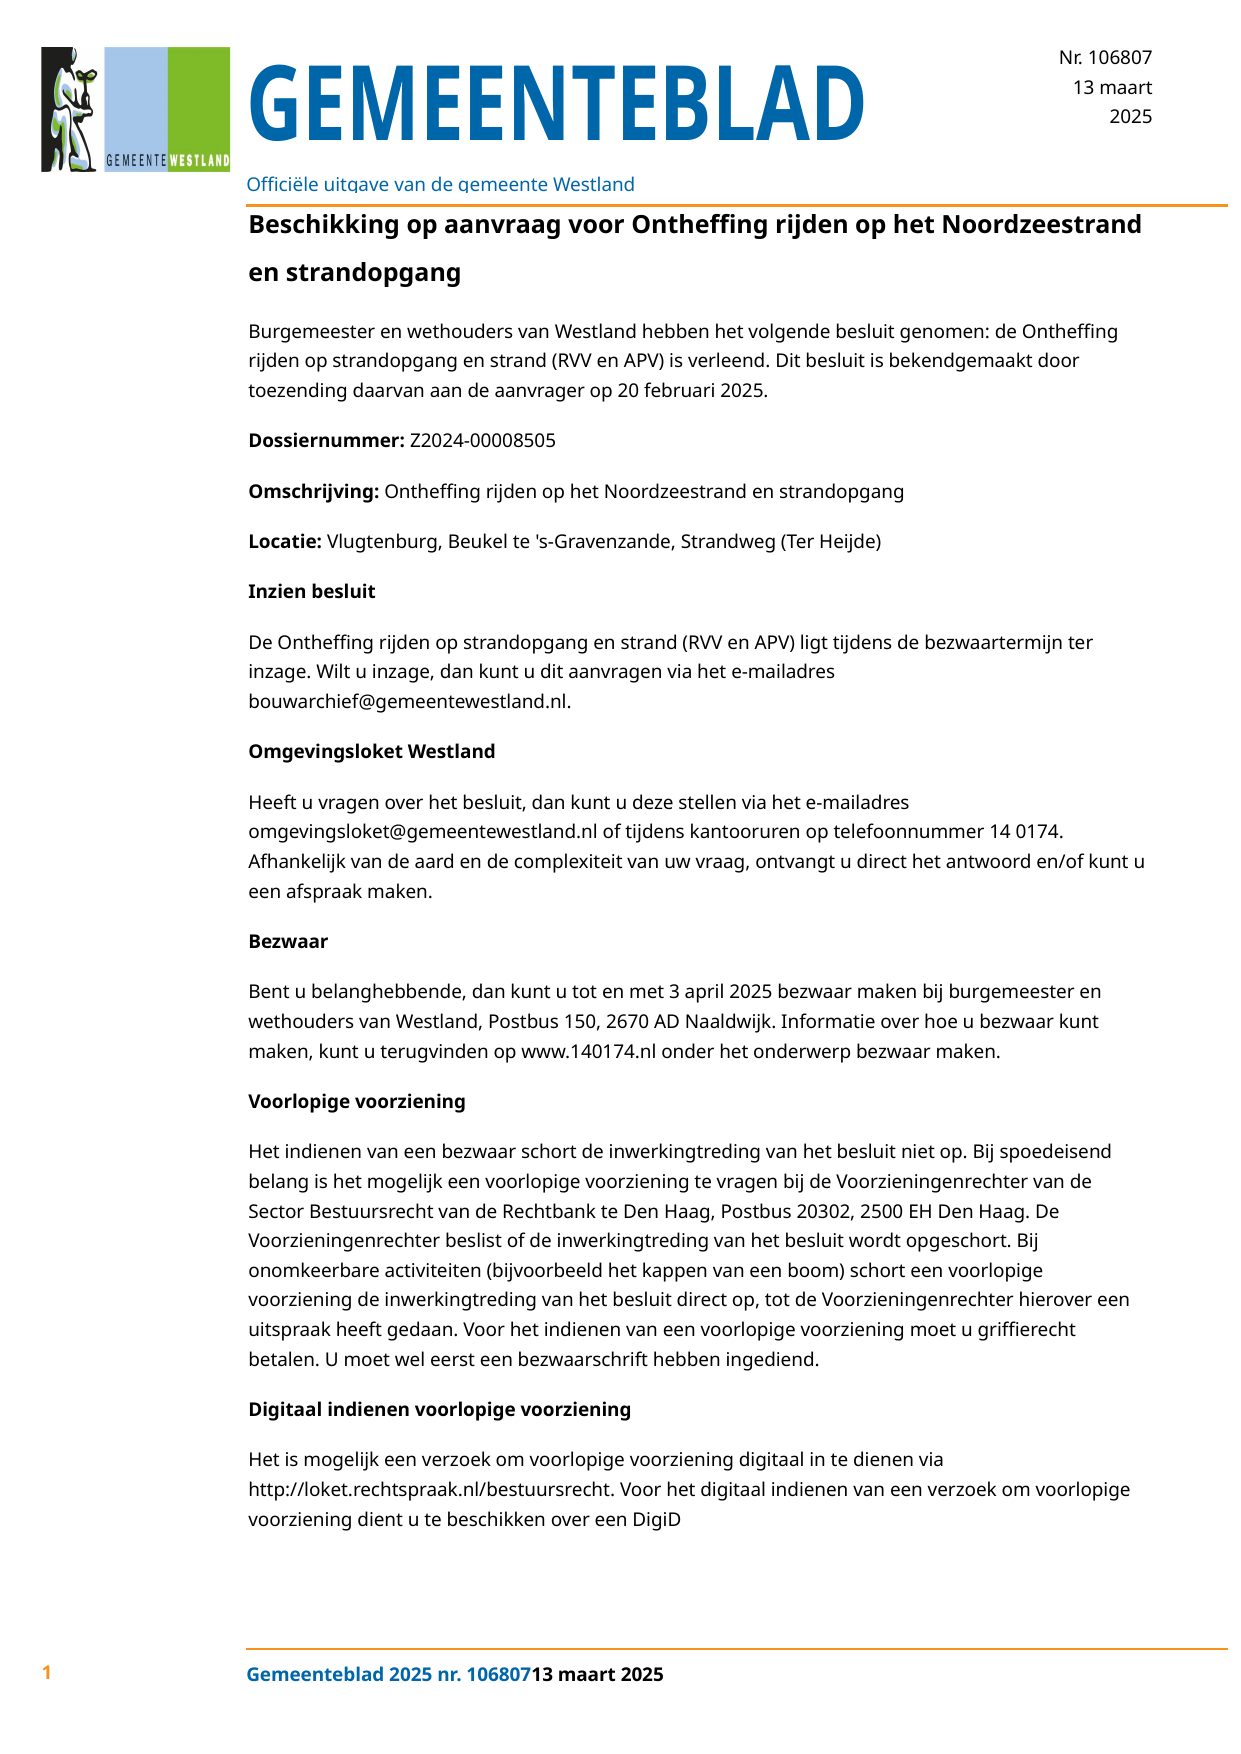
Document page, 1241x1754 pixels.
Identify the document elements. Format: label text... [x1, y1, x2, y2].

text Voorlopige voorziening [248, 1088, 1152, 1114]
text Bezwaar [248, 928, 1152, 954]
text Beschikking op aanvraag voor Ontheffing rijden op het Noordzeestrand en strandopgang [248, 207, 1152, 288]
text Het indienen van een bezwaar schort de inwerkingtreding van het besluit niet op. Bij spoedeisend belang is het mogelijk een voorlopige voorziening te vragen bij de Voorzieningenrechter van de Sector Bestuursrecht van de Rechtbank te Den Haag, Postbus 20302, 2500 EH Den Haag. De Voorzieningenrechter beslist of de inwerkingtreding van het besluit wordt opgeschort. Bij onomkeerbare activiteiten (bijvoorbeeld het kappen van een boom) schort een voorlopige voorziening de inwerkingtreding van het besluit direct op, tot de Voorzieningenrechter hierover een uitspraak heeft gedaan. Voor het indienen van een voorlopige voorziening moet u griffierecht betalen. U moet wel eerst een bezwaarschrift hebben ingediend. [248, 1139, 1152, 1372]
text Omgevingsloket Westland [248, 739, 1152, 764]
picture [41, 47, 231, 172]
text Inzien besluit [248, 579, 1152, 604]
text Burgemeester en wethouders van Westland hebben het volgende besluit genomen: de Ontheffing rijden op strandopgang en strand (RVV en APV) is verleend. Dit besluit is bekendgemaakt door toezending daarvan aan de aanvrager op 20 februari 2025. [248, 318, 1152, 403]
text Bent u belanghebbende, dan kunt u tot en met 3 april 2025 bezwaar maken bij burgemeester en wethouders van Westland, Postbus 150, 2670 AD Naaldwijk. Informatie over hoe u bezwaar kunt maken, kunt u terugvinden op www.140174.nl onder het onderwerp bezwaar maken. [248, 979, 1152, 1064]
text Locatie: Vlugtenburg, Beukel te 's-Gravenzande, Strandweg (Ter Heijde) [248, 528, 1152, 554]
text Dossiernummer: Z2024-00008505 [248, 427, 1152, 453]
text Het is mogelijk een verzoek om voorlopige voorziening digitaal in te dienen via http://loket.rechtspraak.nl/bestuursrecht. Voor het digitaal indienen van een verzoek om voorlopige voorziening dient u te beschikken over een DigiD [248, 1447, 1152, 1532]
text Digitaal indienen voorlopige voorziening [248, 1396, 1152, 1422]
text Omschrijving: Ontheffing rijden op het Noordzeestrand en strandopgang [248, 478, 1152, 504]
text Heeft u vragen over het besluit, dan kunt u deze stellen via het e-mailadres omgevingsloket@gemeentewestland.nl of tijdens kantooruren op telefoonnummer 14 0174. Afhankelijk van de aard en de complexiteit van uw vraag, ontvangt u direct het antwoord en/of kunt u een afspraak maken. [248, 789, 1152, 904]
text De Ontheffing rijden op strandopgang en strand (RVV en APV) ligt tijdens de bezwaartermijn ter inzage. Wilt u inzage, dan kunt u dit aanvragen via het e-mailadres bouwarchief@gemeentewestland.nl. [248, 629, 1152, 714]
